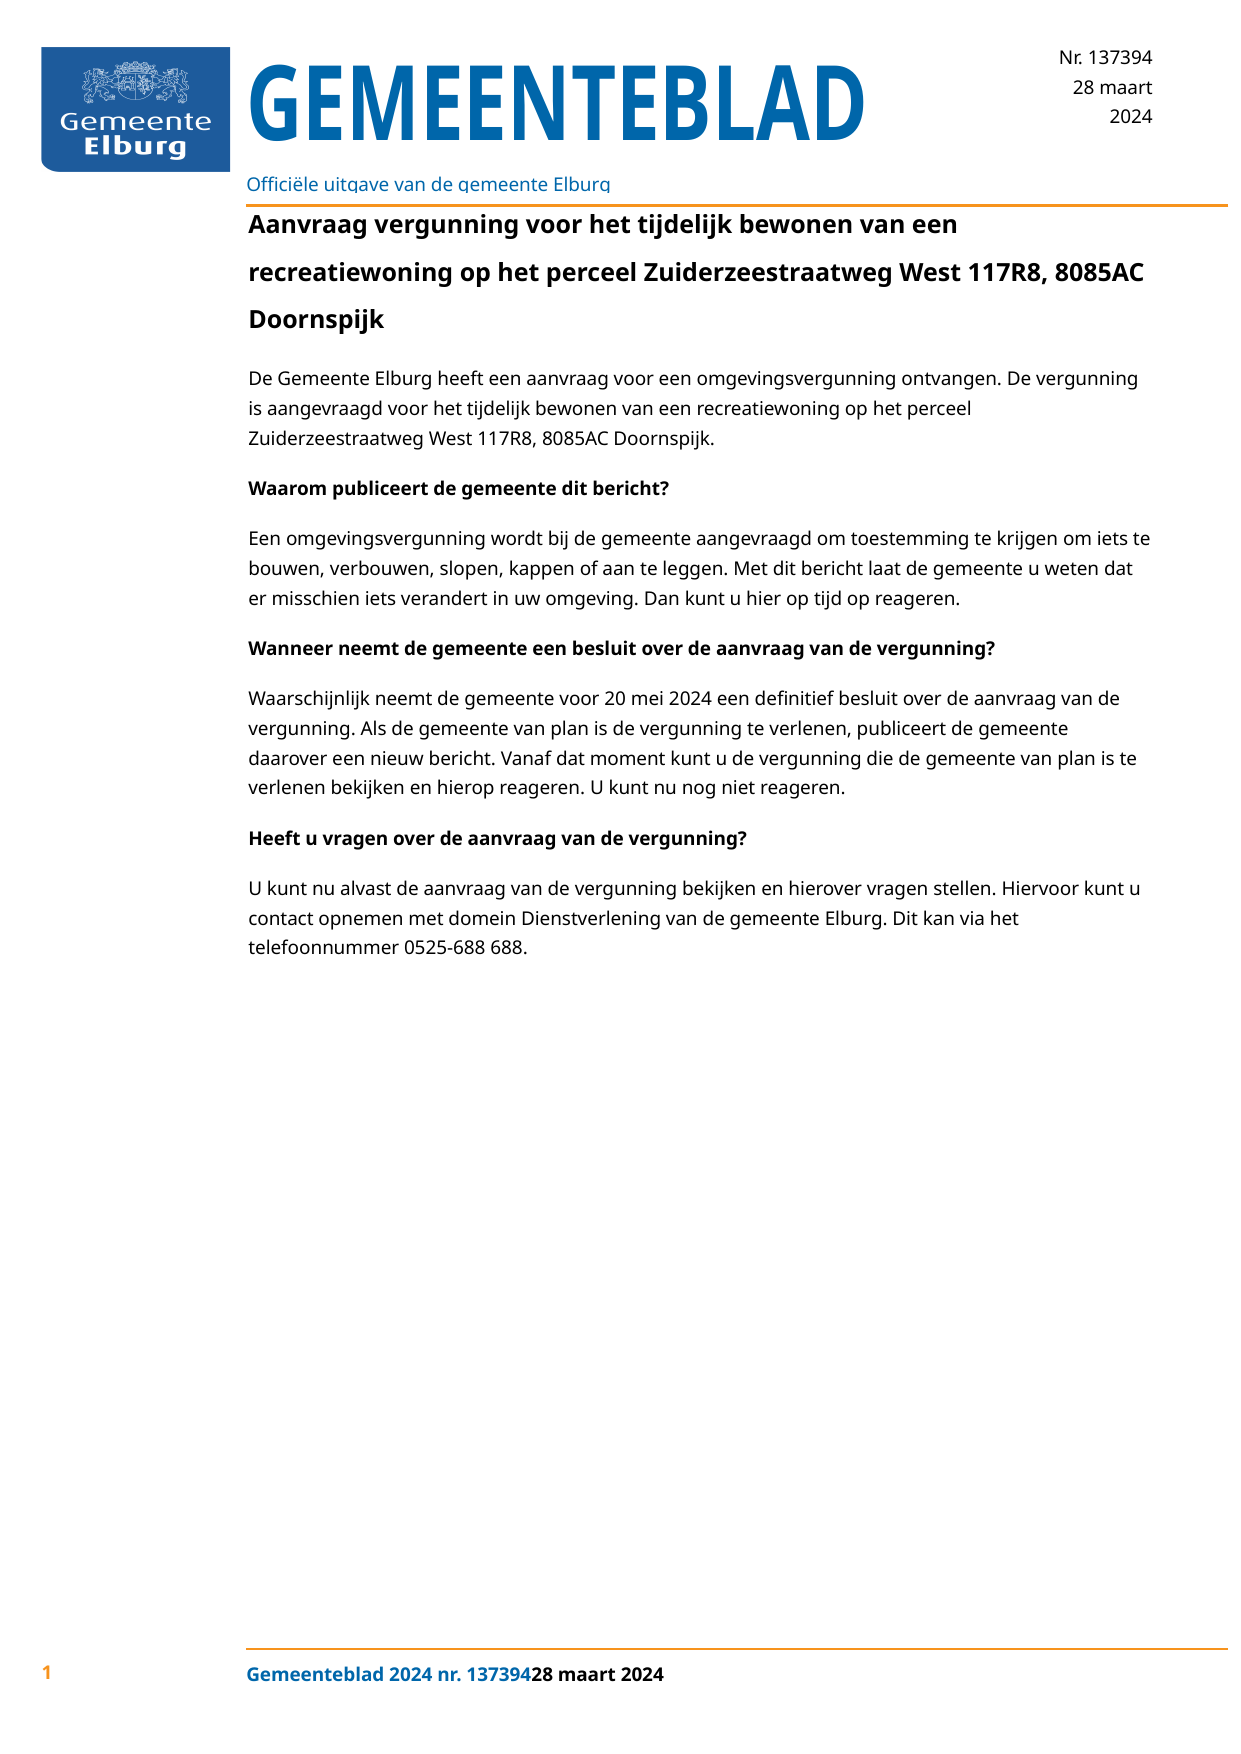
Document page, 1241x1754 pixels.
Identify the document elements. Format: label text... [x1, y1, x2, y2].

picture [41, 47, 231, 172]
text Waarschijnlijk neemt de gemeente voor 20 mei 2024 een definitief besluit over de aanvraag van de vergunning. Als de gemeente van plan is de vergunning te verlenen, publiceert de gemeente daarover een nieuw bericht. Vanaf dat moment kunt u de vergunning die de gemeente van plan is te verlenen bekijken en hierop reageren. U kunt nu nog niet reageren. [248, 686, 1152, 800]
text Waarom publiceert de gemeente dit bericht? [248, 475, 1152, 501]
text Wanneer neemt de gemeente een besluit over de aanvraag van de vergunning? [248, 635, 1152, 661]
text Een omgevingsvergunning wordt bij de gemeente aangevraagd om toestemming te krijgen om iets te bouwen, verbouwen, slopen, kappen of aan te leggen. Met dit bericht laat de gemeente u weten dat er misschien iets verandert in uw omgeving. Dan kunt u hier op tijd op reageren. [248, 526, 1152, 610]
text Aanvraag vergunning voor het tijdelijk bewonen van een recreatiewoning op het perceel Zuiderzeestraatweg West 117R8, 8085AC Doornspijk [248, 207, 1152, 336]
text U kunt nu alvast de aanvraag van de vergunning bekijken en hierover vragen stellen. Hiervoor kunt u contact opnemen met domein Dienstverlening van de gemeente Elburg. Dit kan via het telefoonnummer 0525-688 688. [248, 875, 1152, 960]
text Heeft u vragen over de aanvraag van de vergunning? [248, 825, 1152, 850]
text De Gemeente Elburg heeft een aanvraag voor een omgevingsvergunning ontvangen. De vergunning is aangevraagd voor het tijdelijk bewonen van een recreatiewoning op het perceel Zuiderzeestraatweg West 117R8, 8085AC Doornspijk. [248, 366, 1152, 450]
